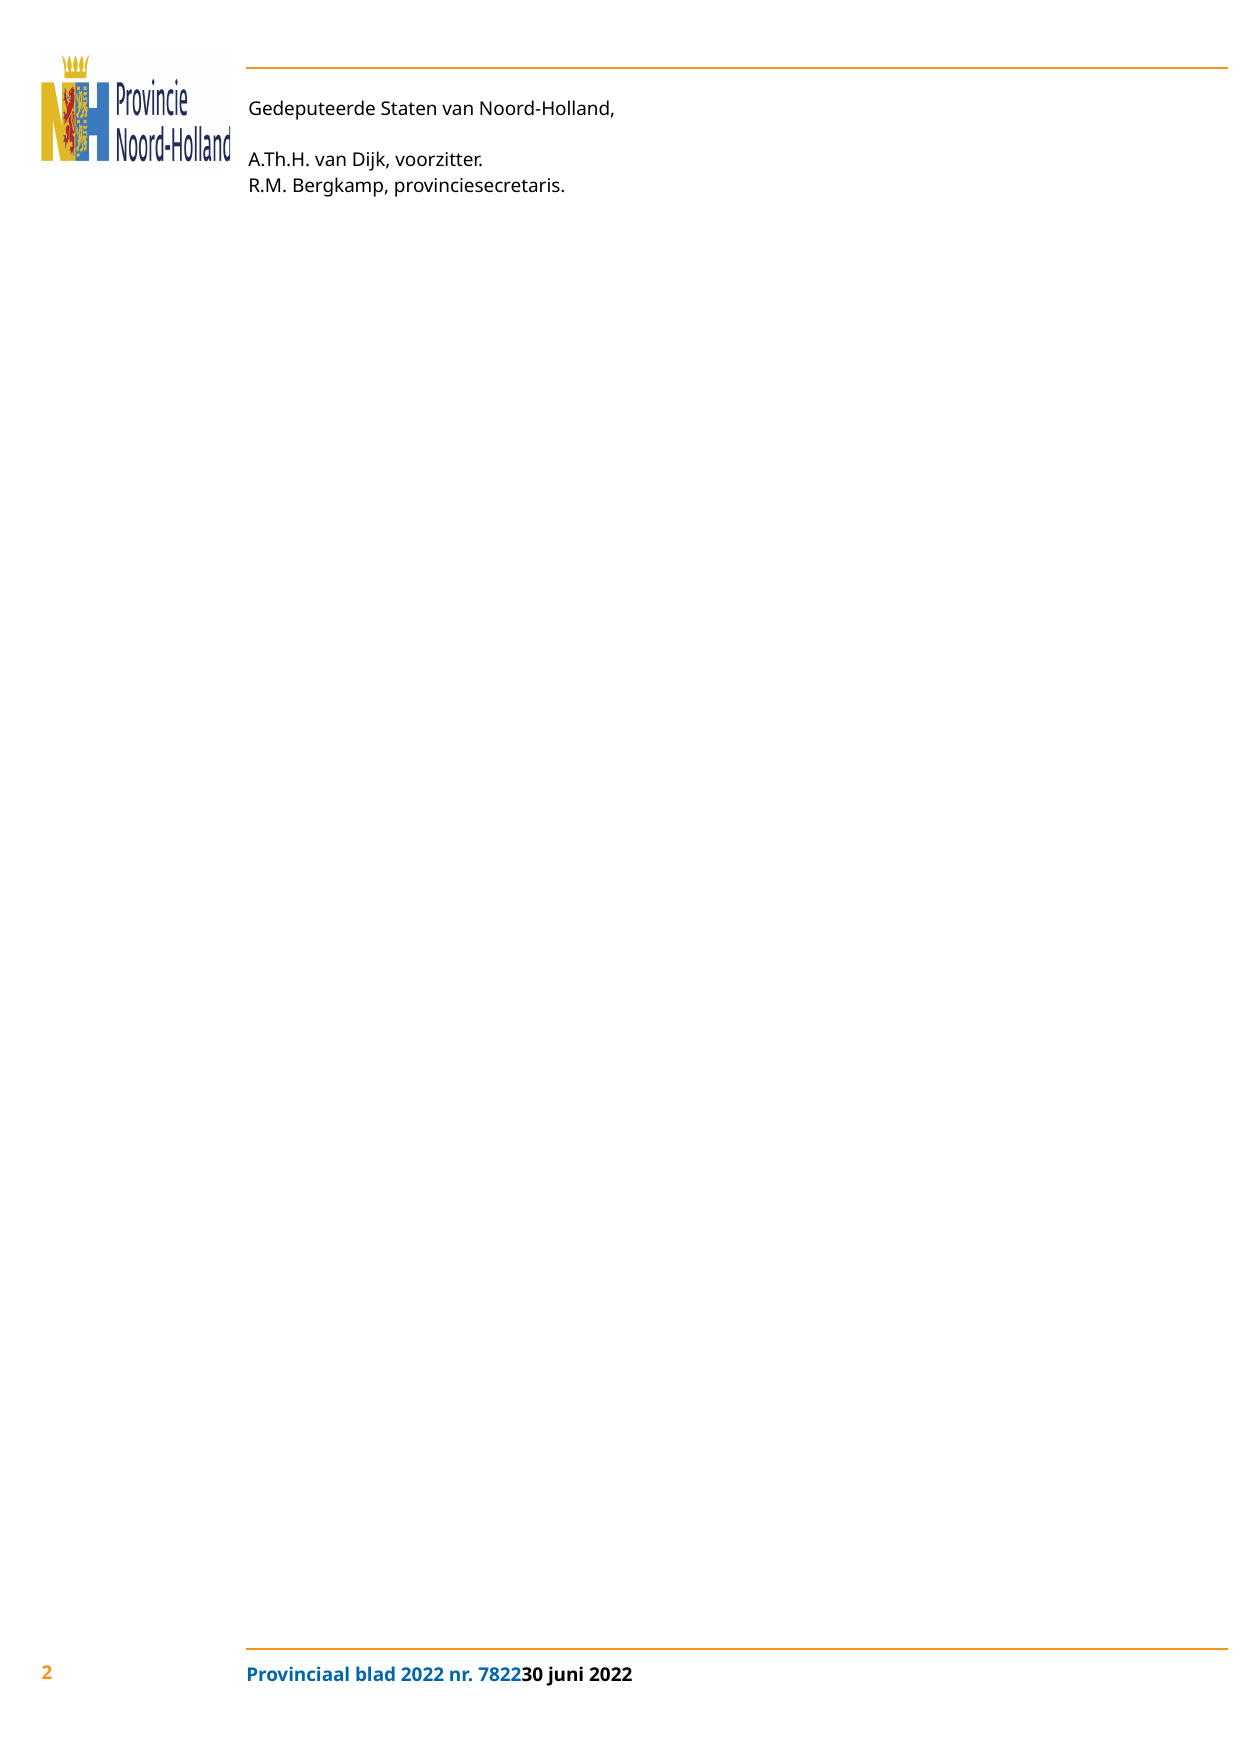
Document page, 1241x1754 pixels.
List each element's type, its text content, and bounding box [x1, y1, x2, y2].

text R.M. Bergkamp, provinciesecretaris. [248, 172, 1152, 198]
text Gedeputeerde Staten van Noord-Holland, [248, 95, 1152, 121]
text A.Th.H. van Dijk, voorzitter. [248, 146, 1152, 172]
picture [41, 47, 231, 172]
